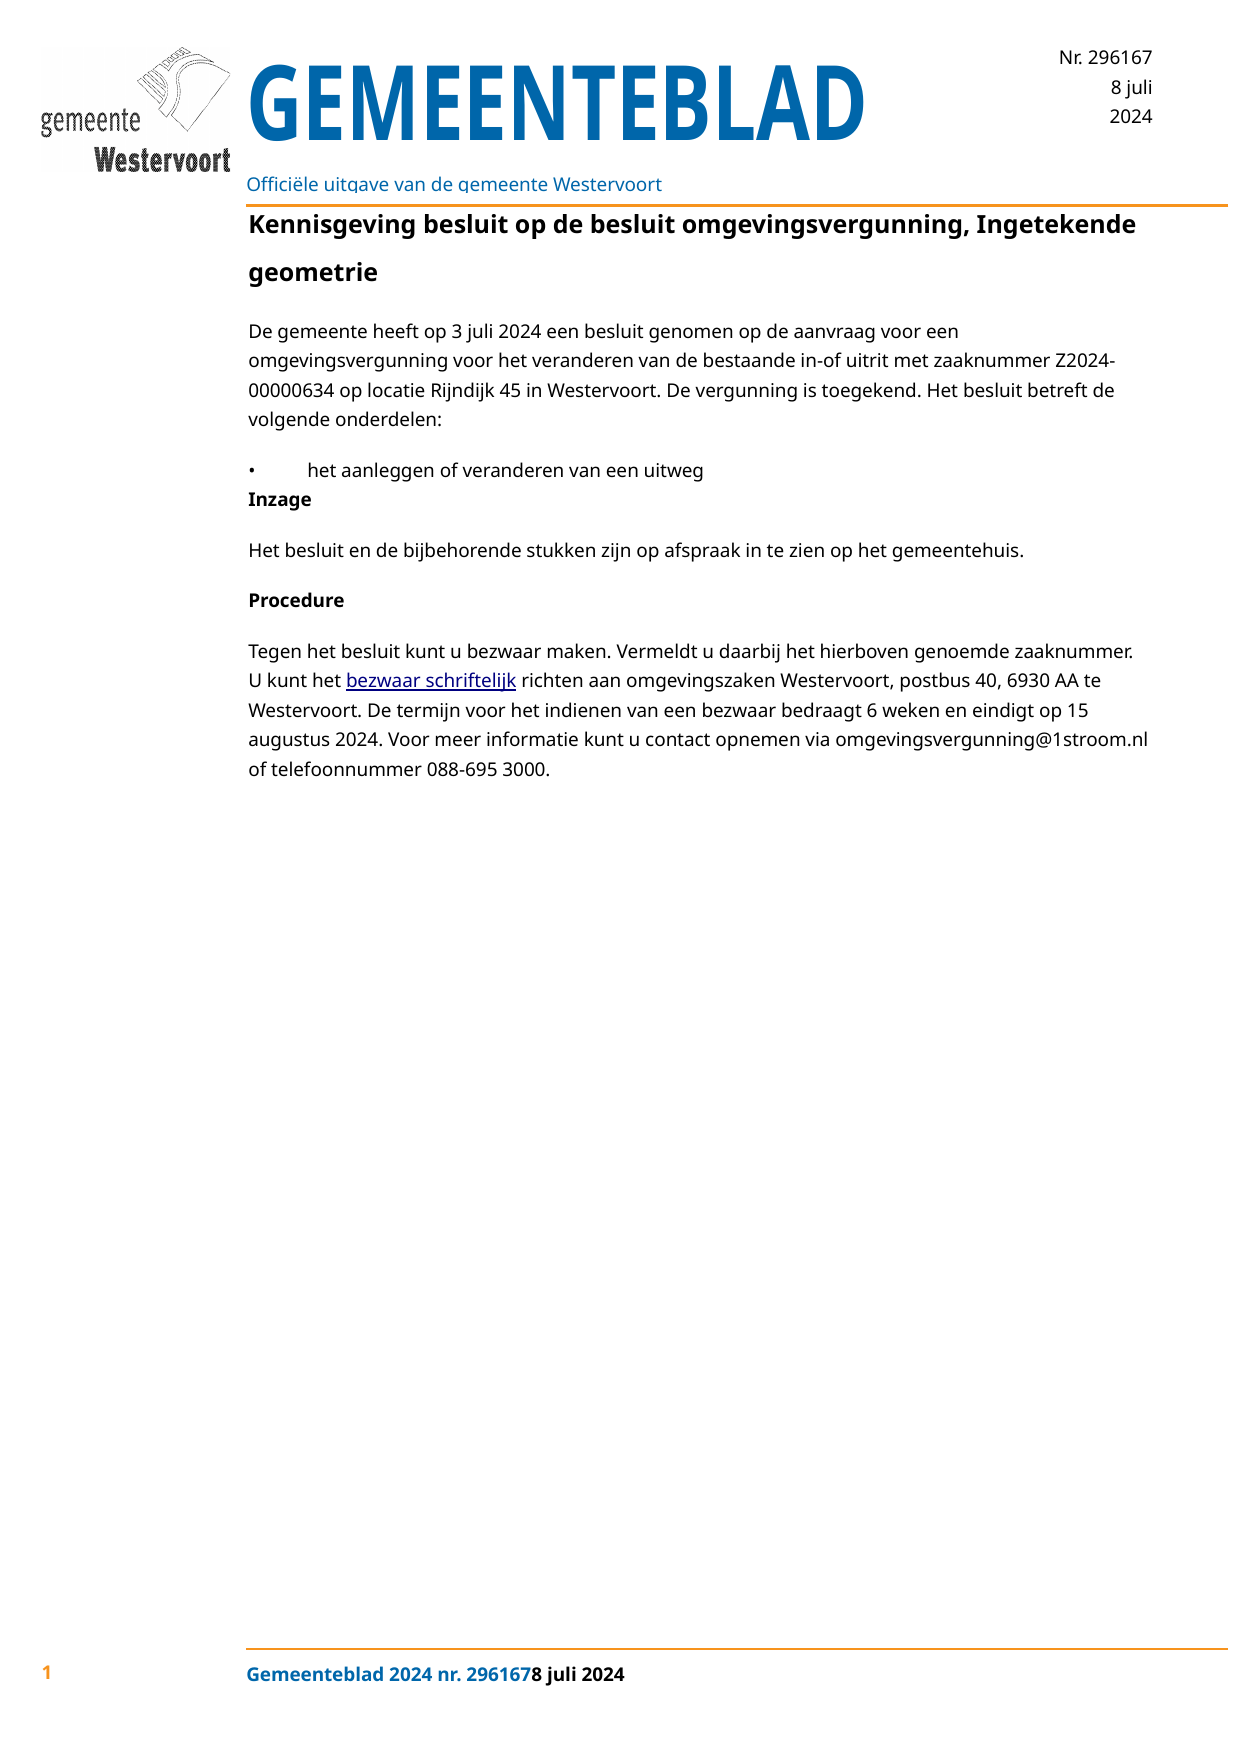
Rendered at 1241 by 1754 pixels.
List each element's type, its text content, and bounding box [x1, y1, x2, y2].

text Procedure [248, 587, 1152, 613]
list het aanleggen of veranderen van een uitweg [248, 457, 1152, 483]
text De gemeente heeft op 3 juli 2024 een besluit genomen op de aanvraag voor een omgevingsvergunning voor het veranderen van de bestaande in-of uitrit met zaaknummer Z2024-00000634 op locatie Rijndijk 45 in Westervoort. De vergunning is toegekend. Het besluit betreft de volgende onderdelen: [248, 318, 1152, 432]
text Inzage [248, 487, 1152, 512]
text Tegen het besluit kunt u bezwaar maken. Vermeldt u daarbij het hierboven genoemde zaaknummer. U kunt het bezwaar schriftelijk richten aan omgevingszaken Westervoort, postbus 40, 6930 AA te Westervoort. De termijn voor het indienen van een bezwaar bedraagt 6 weken en eindigt op 15 augustus 2024. Voor meer informatie kunt u contact opnemen via omgevingsvergunning@1stroom.nl of telefoonnummer 088-695 3000. [248, 638, 1152, 782]
text Het besluit en de bijbehorende stukken zijn op afspraak in te zien op het gemeentehuis. [248, 537, 1152, 563]
picture [41, 47, 231, 172]
text Kennisgeving besluit op de besluit omgevingsvergunning, Ingetekende geometrie [248, 207, 1152, 288]
